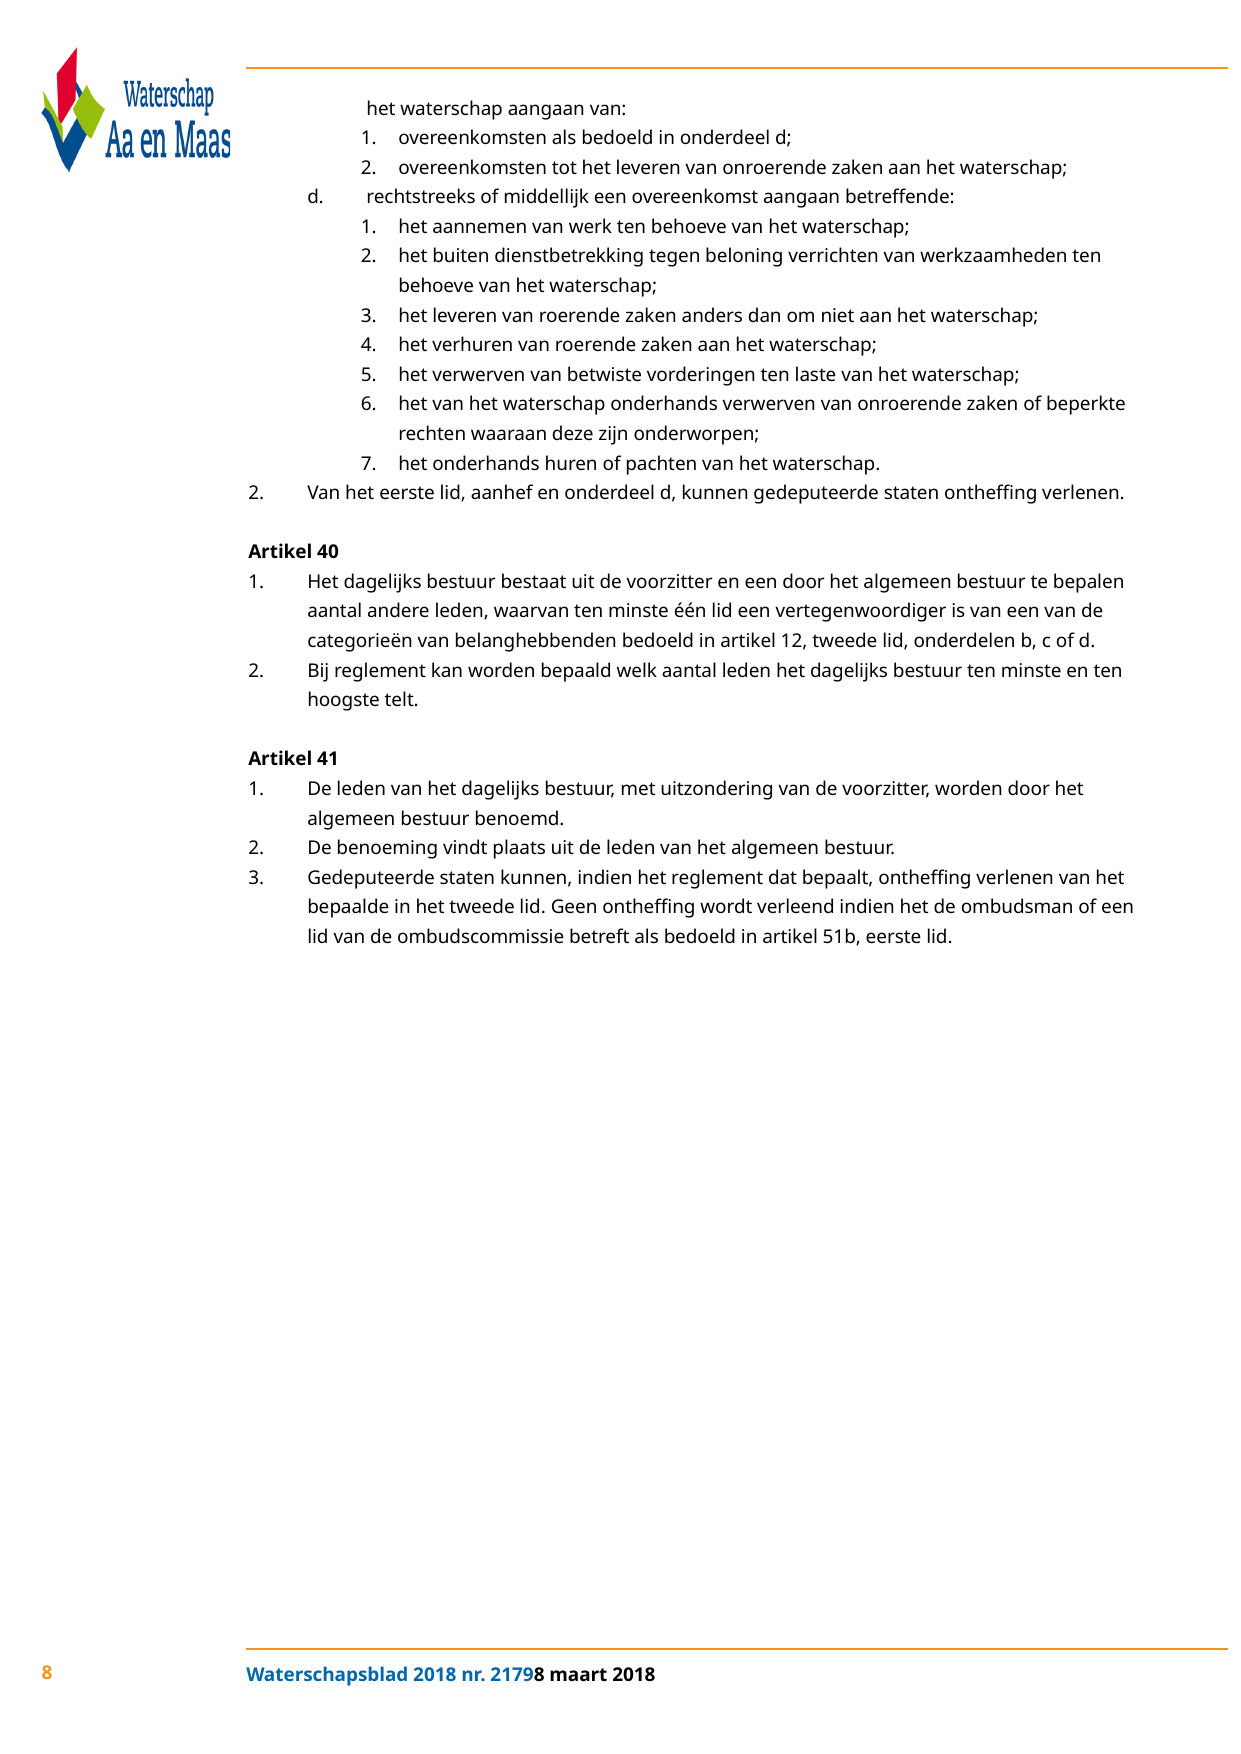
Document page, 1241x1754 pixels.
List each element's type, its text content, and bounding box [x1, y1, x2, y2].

picture [41, 47, 231, 172]
list overeenkomsten als bedoeld in onderdeel d; [361, 124, 1152, 150]
list rechtstreeks of middellijk een overeenkomst aangaan betreffende: [307, 183, 1152, 209]
list Van het eerste lid, aanhef en onderdeel d, kunnen gedeputeerde staten ontheffing verlenen. [248, 479, 1152, 505]
list Gedeputeerde staten kunnen, indien het reglement dat bepaalt, ontheffing verlenen van het bepaalde in het tweede lid. Geen ontheffing wordt verleend indien het de ombudsman of een lid van de ombudscommissie betreft als bedoeld in artikel 51b, eerste lid. [248, 864, 1152, 949]
list het buiten dienstbetrekking tegen beloning verrichten van werkzaamheden ten behoeve van het waterschap; [361, 243, 1152, 298]
text Artikel 40 [248, 538, 1152, 564]
text Artikel 41 [248, 746, 1152, 771]
list het verwerven van betwiste vorderingen ten laste van het waterschap; [361, 361, 1152, 387]
list het verhuren van roerende zaken aan het waterschap; [361, 331, 1152, 357]
list het waterschap aangaan van: [307, 95, 1152, 121]
list Bij reglement kan worden bepaald welk aantal leden het dagelijks bestuur ten minste en ten hoogste telt. [248, 657, 1152, 712]
list overeenkomsten tot het leveren van onroerende zaken aan het waterschap; [361, 154, 1152, 180]
list het aannemen van werk ten behoeve van het waterschap; [361, 213, 1152, 239]
list De benoeming vindt plaats uit de leden van het algemeen bestuur. [248, 834, 1152, 860]
list Het dagelijks bestuur bestaat uit de voorzitter en een door het algemeen bestuur te bepalen aantal andere leden, waarvan ten minste één lid een vertegenwoordiger is van een van de categorieën van belanghebbenden bedoeld in artikel 12, tweede lid, onderdelen b, c of d. [248, 568, 1152, 653]
list het onderhands huren of pachten van het waterschap. [361, 450, 1152, 476]
list het van het waterschap onderhands verwerven van onroerende zaken of beperkte rechten waaraan deze zijn onderworpen; [361, 391, 1152, 446]
list De leden van het dagelijks bestuur, met uitzondering van de voorzitter, worden door het algemeen bestuur benoemd. [248, 775, 1152, 831]
list het leveren van roerende zaken anders dan om niet aan het waterschap; [361, 302, 1152, 328]
